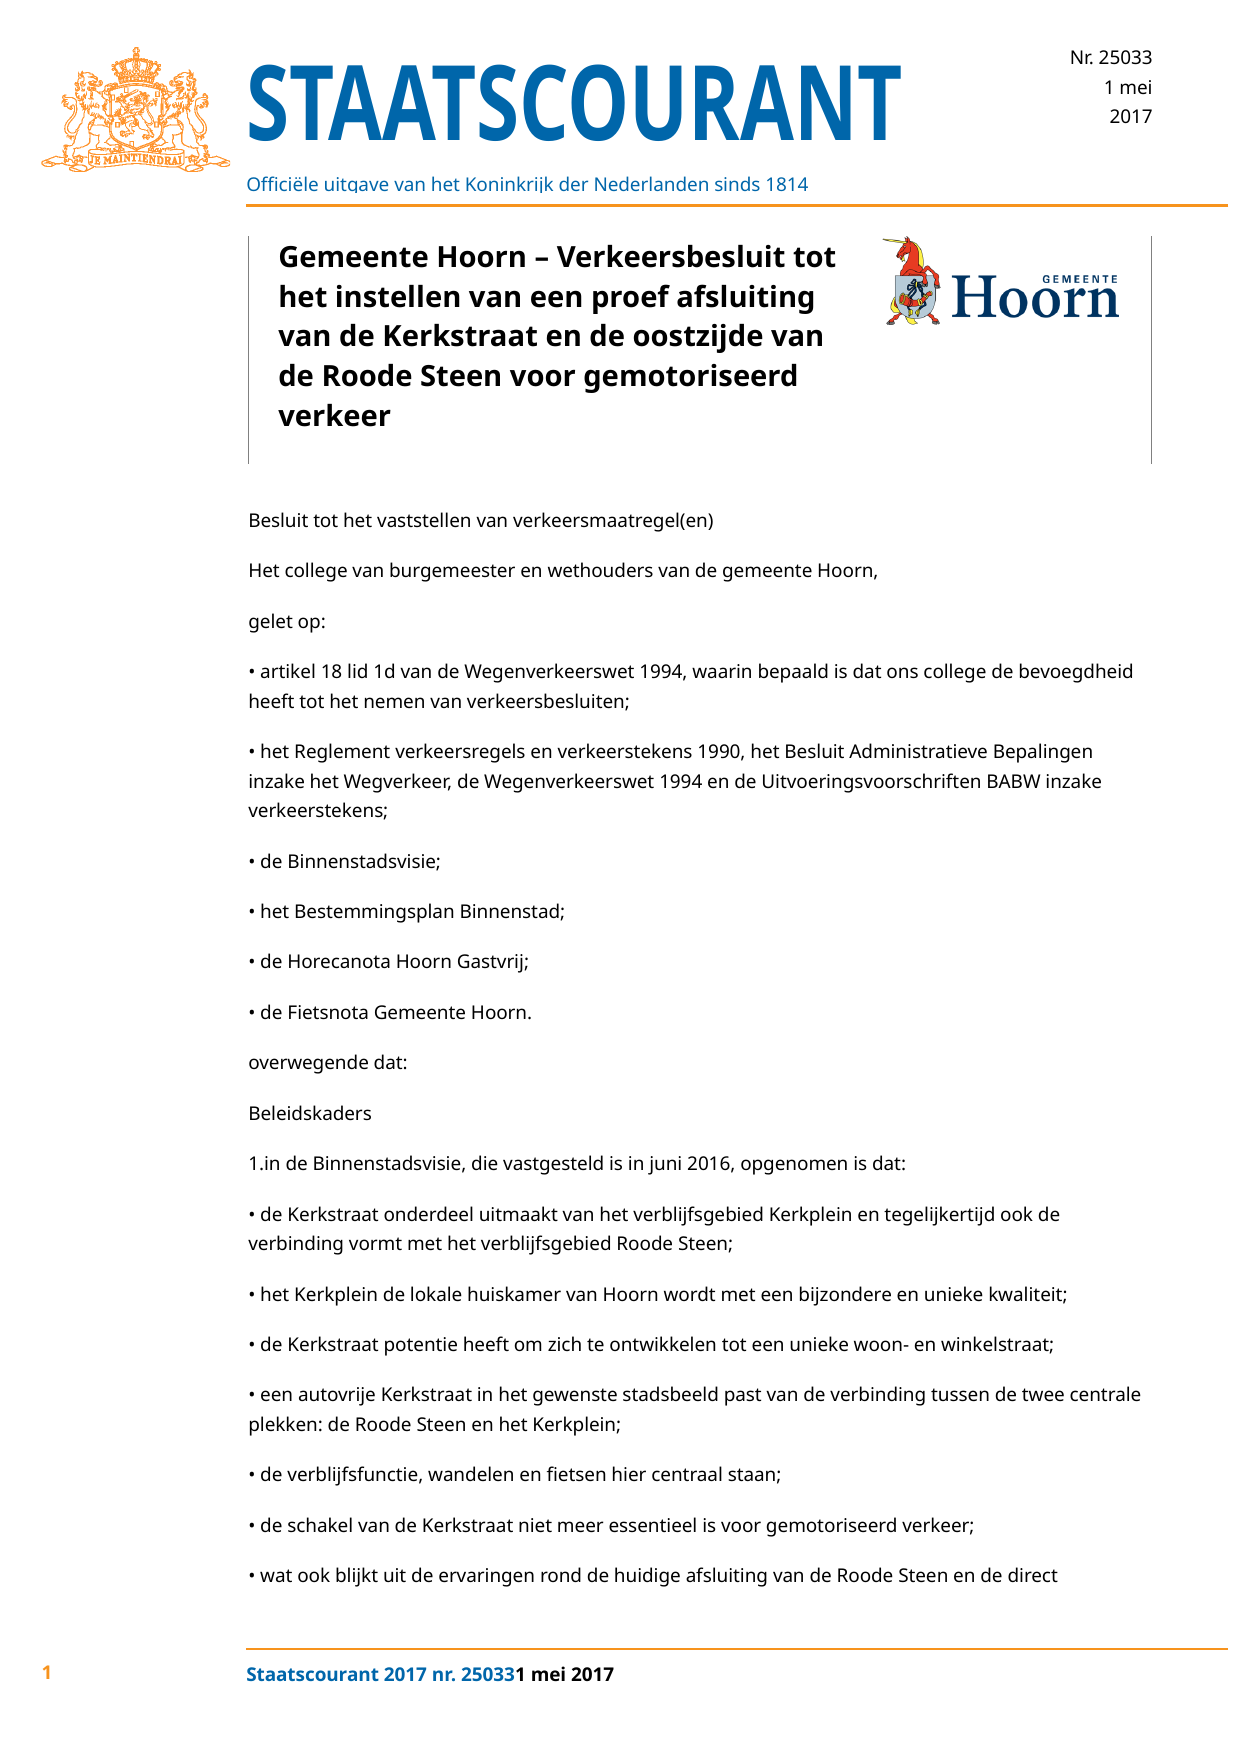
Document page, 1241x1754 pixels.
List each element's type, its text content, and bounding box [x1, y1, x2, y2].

text • de Binnenstadsvisie; [248, 848, 1152, 873]
text • de verblijfsfunctie, wandelen en fietsen hier centraal staan; [248, 1462, 1152, 1487]
text • de schakel van de Kerkstraat niet meer essentieel is voor gemotoriseerd verkeer; [248, 1512, 1152, 1538]
text • het Bestemmingsplan Binnenstad; [248, 898, 1152, 924]
text 1.in de Binnenstadsvisie, die vastgesteld is in juni 2016, opgenomen is dat: [248, 1150, 1152, 1176]
table_header [850, 236, 1151, 464]
text • artikel 18 lid 1d van de Wegenverkeerswet 1994, waarin bepaald is dat ons college de bevoegdheid heeft tot het nemen van verkeersbesluiten; [248, 658, 1152, 713]
text overwegende dat: [248, 1049, 1152, 1075]
table_header Gemeente Hoorn – Verkeersbesluit tot het instellen van een proef afsluiting van de Kerkstraat en de oostzijde van de Roode Steen voor gemotoriseerd verkeer [249, 236, 850, 464]
text • wat ook blijkt uit de ervaringen rond de huidige afsluiting van de Roode Steen en de direct [248, 1562, 1152, 1588]
text • de Horecanota Hoorn Gastvrij; [248, 949, 1152, 974]
text Het college van burgemeester en wethouders van de gemeente Hoorn, [248, 557, 1152, 583]
text • een autovrije Kerkstraat in het gewenste stadsbeeld past van de verbinding tussen de twee centrale plekken: de Roode Steen en het Kerkplein; [248, 1382, 1152, 1437]
text • de Kerkstraat potentie heeft om zich te ontwikkelen tot een unieke woon- en winkelstraat; [248, 1331, 1152, 1357]
text gelet op: [248, 608, 1152, 633]
picture [41, 47, 231, 172]
text • het Reglement verkeersregels en verkeerstekens 1990, het Besluit Administratieve Bepalingen inzake het Wegverkeer, de Wegenverkeerswet 1994 en de Uitvoeringsvoorschriften BABW inzake verkeerstekens; [248, 738, 1152, 823]
text • de Kerkstraat onderdeel uitmaakt van het verblijfsgebied Kerkplein en tegelijkertijd ook de verbinding vormt met het verblijfsgebied Roode Steen; [248, 1201, 1152, 1256]
text • de Fietsnota Gemeente Hoorn. [248, 999, 1152, 1025]
text • het Kerkplein de lokale huiskamer van Hoorn wordt met een bijzondere en unieke kwaliteit; [248, 1281, 1152, 1306]
text Beleidskaders [248, 1100, 1152, 1126]
picture [882, 236, 1119, 325]
text Besluit tot het vaststellen van verkeersmaatregel(en) [248, 507, 1152, 533]
